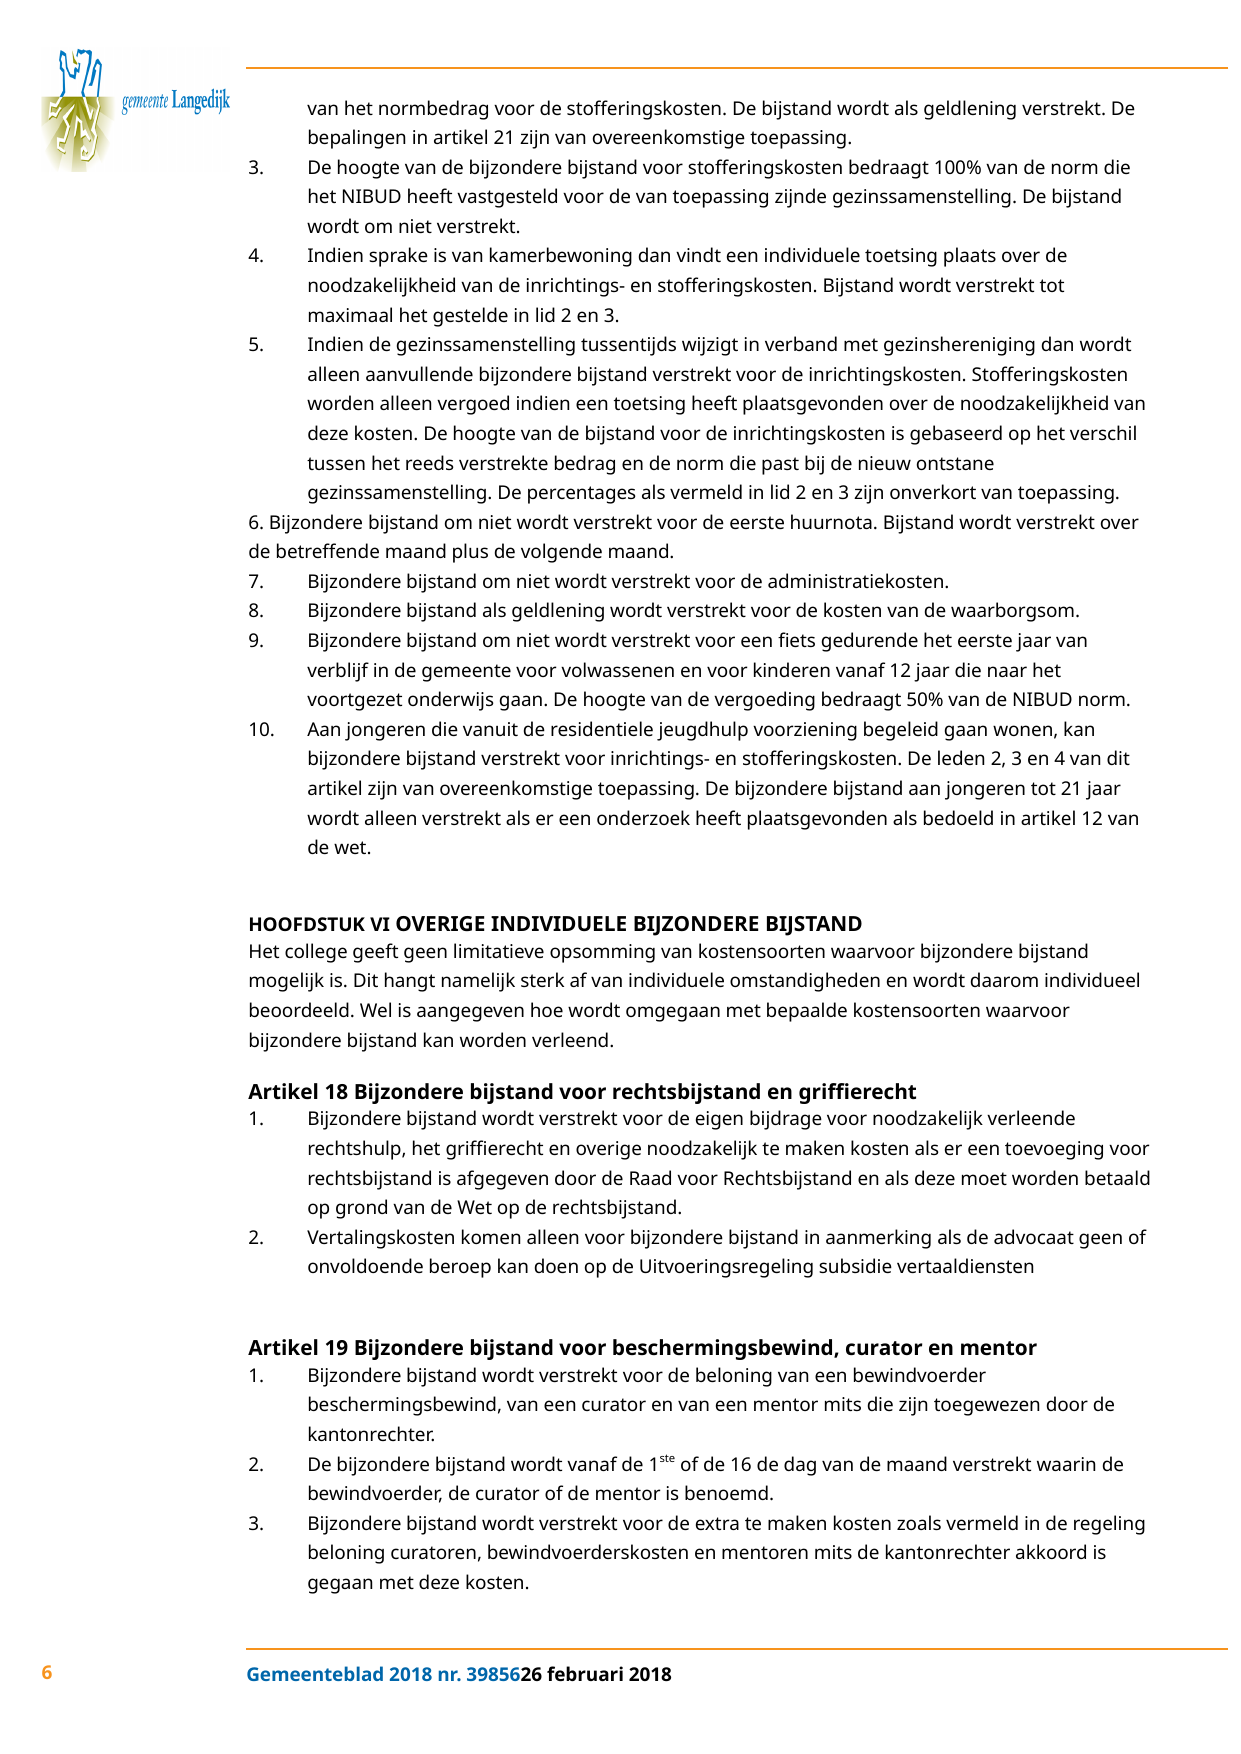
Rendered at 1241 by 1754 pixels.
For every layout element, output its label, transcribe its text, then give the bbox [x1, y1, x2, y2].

list Indien sprake is van kamerbewoning dan vindt een individuele toetsing plaats over de noodzakelijkheid van de inrichtings- en stofferingskosten. Bijstand wordt verstrekt tot maximaal het gestelde in lid 2 en 3. [248, 243, 1152, 328]
list Bijzondere bijstand wordt verstrekt voor de extra te maken kosten zoals vermeld in de regeling beloning curatoren, bewindvoerderskosten en mentoren mits de kantonrechter akkoord is gegaan met deze kosten. [248, 1510, 1152, 1595]
list Bijzondere bijstand wordt verstrekt voor de beloning van een bewindvoerder beschermingsbewind, van een curator en van een mentor mits die zijn toegewezen door de kantonrechter. [248, 1362, 1152, 1447]
text Artikel 18 Bijzondere bijstand voor rechtsbijstand en griffierecht [248, 1077, 1152, 1106]
list De hoogte van de bijzondere bijstand voor stofferingskosten bedraagt 100% van de norm die het NIBUD heeft vastgesteld voor de van toepassing zijnde gezinssamenstelling. De bijstand wordt om niet verstrekt. [248, 154, 1152, 239]
list Vertalingskosten komen alleen voor bijzondere bijstand in aanmerking als de advocaat geen of onvoldoende beroep kan doen op de Uitvoeringsregeling subsidie vertaaldiensten [248, 1224, 1152, 1279]
list Bijzondere bijstand om niet wordt verstrekt voor de administratiekosten. [248, 568, 1152, 594]
list Aan jongeren die vanuit de residentiele jeugdhulp voorziening begeleid gaan wonen, kan bijzondere bijstand verstrekt voor inrichtings- en stofferingskosten. De leden 2, 3 en 4 van dit artikel zijn van overeenkomstige toepassing. De bijzondere bijstand aan jongeren tot 21 jaar wordt alleen verstrekt als er een onderzoek heeft plaatsgevonden als bedoeld in artikel 12 van de wet. [248, 716, 1152, 860]
text Artikel 19 Bijzondere bijstand voor beschermingsbewind, curator en mentor [248, 1333, 1152, 1362]
text Het college geeft geen limitatieve opsomming van kostensoorten waarvoor bijzondere bijstand [248, 938, 1152, 964]
list van het normbedrag voor de stofferingskosten. De bijstand wordt als geldlening verstrekt. De bepalingen in artikel 21 zijn van overeenkomstige toepassing. [248, 95, 1152, 150]
picture [41, 47, 231, 172]
list Bijzondere bijstand wordt verstrekt voor de eigen bijdrage voor noodzakelijk verleende rechtshulp, het griffierecht en overige noodzakelijk te maken kosten als er een toevoeging voor rechtsbijstand is afgegeven door de Raad voor Rechtsbijstand en als deze moet worden betaald op grond van de Wet op de rechtsbijstand. [248, 1106, 1152, 1220]
text 6. Bijzondere bijstand om niet wordt verstrekt voor de eerste huurnota. Bijstand wordt verstrekt over de betreffende maand plus de volgende maand. [248, 509, 1152, 564]
list De bijzondere bijstand wordt vanaf de 1ste of de 16 de dag van de maand verstrekt waarin de bewindvoerder, de curator of de mentor is benoemd. [248, 1451, 1152, 1506]
text mogelijk is. Dit hangt namelijk sterk af van individuele omstandigheden en wordt daarom individueel beoordeeld. Wel is aangegeven hoe wordt omgegaan met bepaalde kostensoorten waarvoor bijzondere bijstand kan worden verleend. [248, 968, 1152, 1052]
text HOOFDSTUK VI OVERIGE INDIVIDUELE BIJZONDERE BIJSTAND [248, 909, 1152, 938]
list Bijzondere bijstand als geldlening wordt verstrekt voor de kosten van de waarborgsom. [248, 598, 1152, 623]
list Bijzondere bijstand om niet wordt verstrekt voor een fiets gedurende het eerste jaar van verblijf in de gemeente voor volwassenen en voor kinderen vanaf 12 jaar die naar het voortgezet onderwijs gaan. De hoogte van de vergoeding bedraagt 50% van de NIBUD norm. [248, 627, 1152, 712]
list Indien de gezinssamenstelling tussentijds wijzigt in verband met gezinshereniging dan wordt alleen aanvullende bijzondere bijstand verstrekt voor de inrichtingskosten. Stofferingskosten worden alleen vergoed indien een toetsing heeft plaatsgevonden over de noodzakelijkheid van deze kosten. De hoogte van de bijstand voor de inrichtingskosten is gebaseerd op het verschil tussen het reeds verstrekte bedrag en de norm die past bij de nieuw ontstane gezinssamenstelling. De percentages als vermeld in lid 2 en 3 zijn onverkort van toepassing. [248, 331, 1152, 505]
